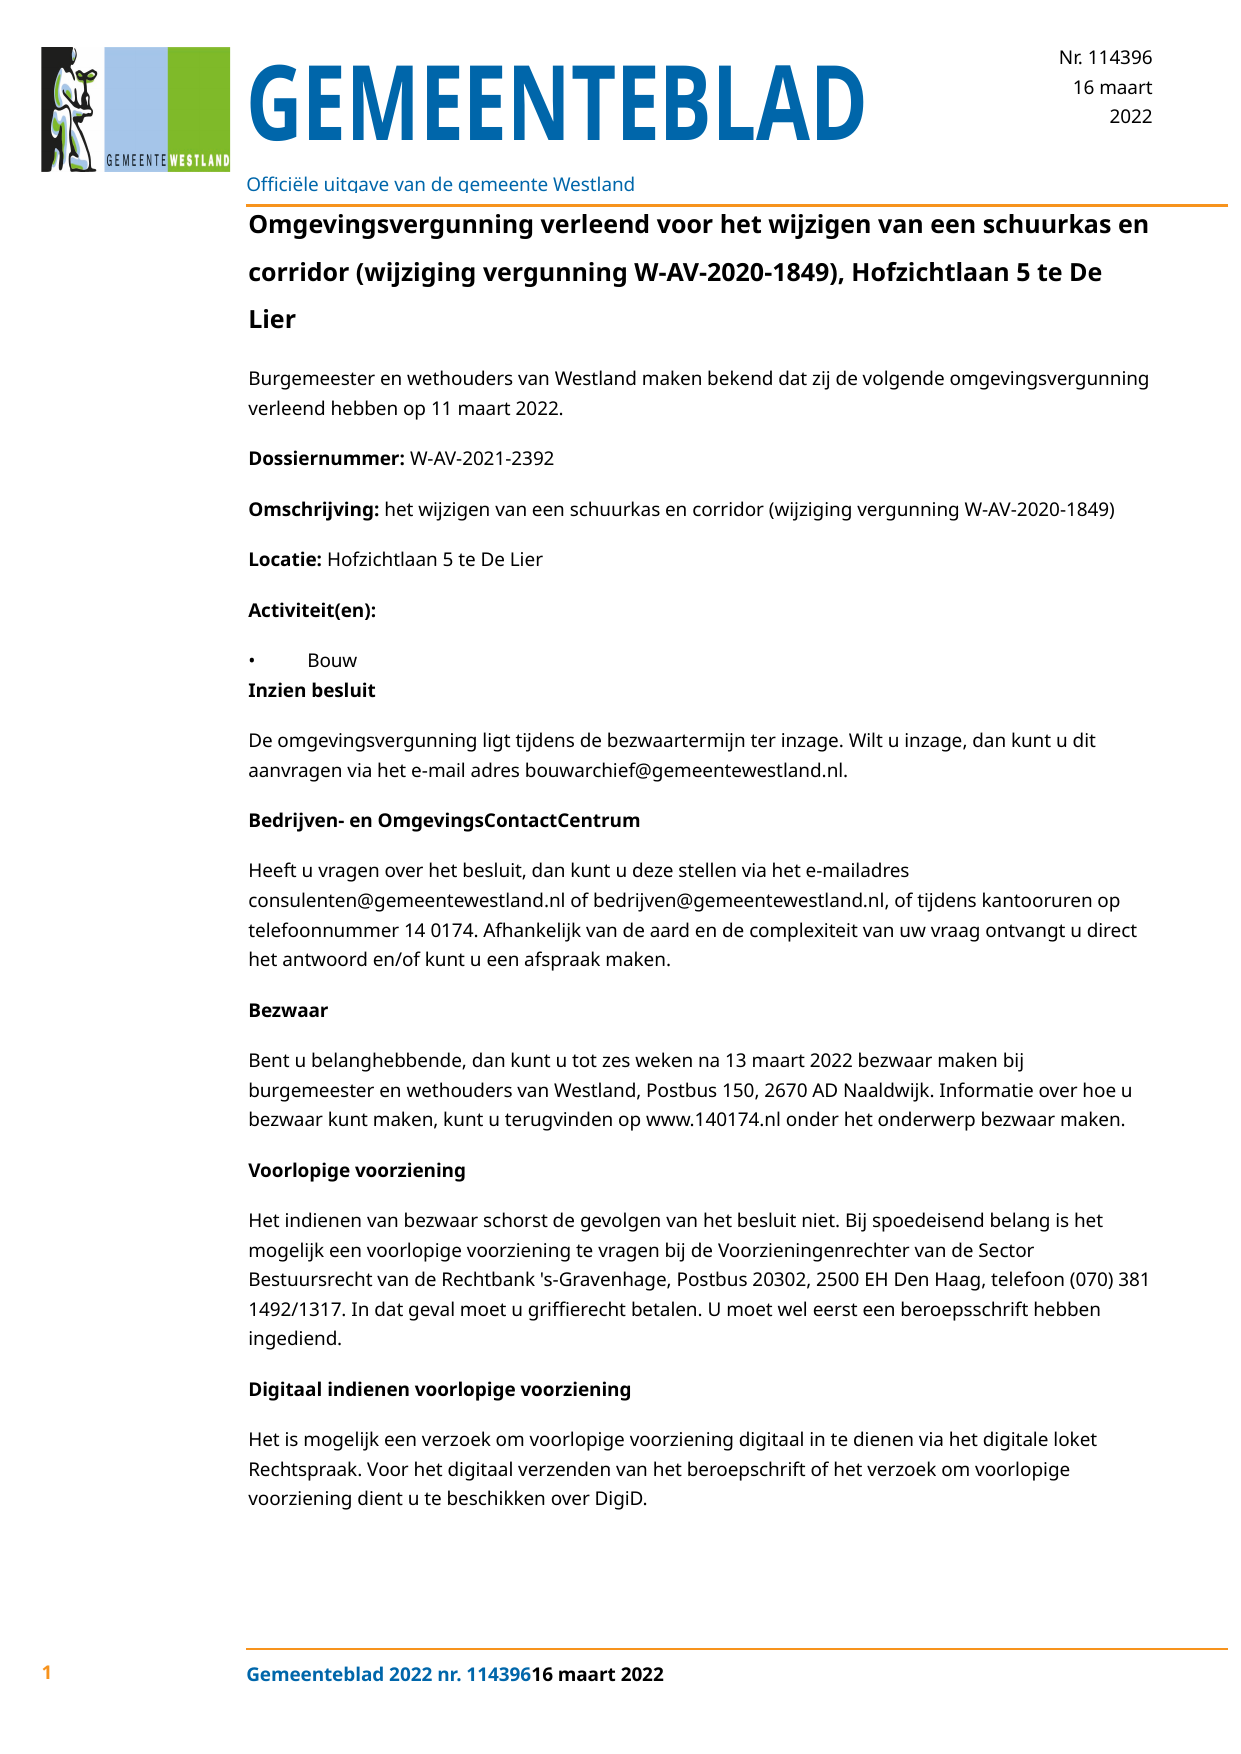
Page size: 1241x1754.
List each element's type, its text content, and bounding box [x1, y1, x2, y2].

text Heeft u vragen over het besluit, dan kunt u deze stellen via het e-mailadres consulenten@gemeentewestland.nl of bedrijven@gemeentewestland.nl, of tijdens kantooruren op telefoonnummer 14 0174. Afhankelijk van de aard en de complexiteit van uw vraag ontvangt u direct het antwoord en/of kunt u een afspraak maken. [248, 858, 1152, 972]
text Omschrijving: het wijzigen van een schuurkas en corridor (wijziging vergunning W-AV-2020-1849) [248, 496, 1152, 522]
text Het indienen van bezwaar schorst de gevolgen van het besluit niet. Bij spoedeisend belang is het mogelijk een voorlopige voorziening te vragen bij de Voorzieningenrechter van de Sector Bestuursrecht van de Rechtbank 's-Gravenhage, Postbus 20302, 2500 EH Den Haag, telefoon (070) 381 1492/1317. In dat geval moet u griffierecht betalen. U moet wel eerst een beroepsschrift hebben ingediend. [248, 1207, 1152, 1351]
text Activiteit(en): [248, 597, 1152, 622]
text Omgevingsvergunning verleend voor het wijzigen van een schuurkas en corridor (wijziging vergunning W-AV-2020-1849), Hofzichtlaan 5 te De Lier [248, 207, 1152, 336]
text Het is mogelijk een verzoek om voorlopige voorziening digitaal in te dienen via het digitale loket Rechtspraak. Voor het digitaal verzenden van het beroepschrift of het verzoek om voorlopige voorziening dient u te beschikken over DigiD. [248, 1426, 1152, 1511]
text Burgemeester en wethouders van Westland maken bekend dat zij de volgende omgevingsvergunning verleend hebben op 11 maart 2022. [248, 366, 1152, 421]
text Bent u belanghebbende, dan kunt u tot zes weken na 13 maart 2022 bezwaar maken bij burgemeester en wethouders van Westland, Postbus 150, 2670 AD Naaldwijk. Informatie over hoe u bezwaar kunt maken, kunt u terugvinden op www.140174.nl onder het onderwerp bezwaar maken. [248, 1047, 1152, 1132]
text Dossiernummer: W-AV-2021-2392 [248, 446, 1152, 471]
text De omgevingsvergunning ligt tijdens de bezwaartermijn ter inzage. Wilt u inzage, dan kunt u dit aanvragen via het e-mail adres bouwarchief@gemeentewestland.nl. [248, 727, 1152, 782]
text Locatie: Hofzichtlaan 5 te De Lier [248, 546, 1152, 572]
text Bedrijven- en OmgevingsContactCentrum [248, 807, 1152, 833]
list Bouw [248, 647, 1152, 673]
text Bezwaar [248, 997, 1152, 1022]
text Digitaal indienen voorlopige voorziening [248, 1376, 1152, 1402]
text Voorlopige voorziening [248, 1157, 1152, 1182]
text Inzien besluit [248, 677, 1152, 702]
picture [41, 47, 231, 172]
